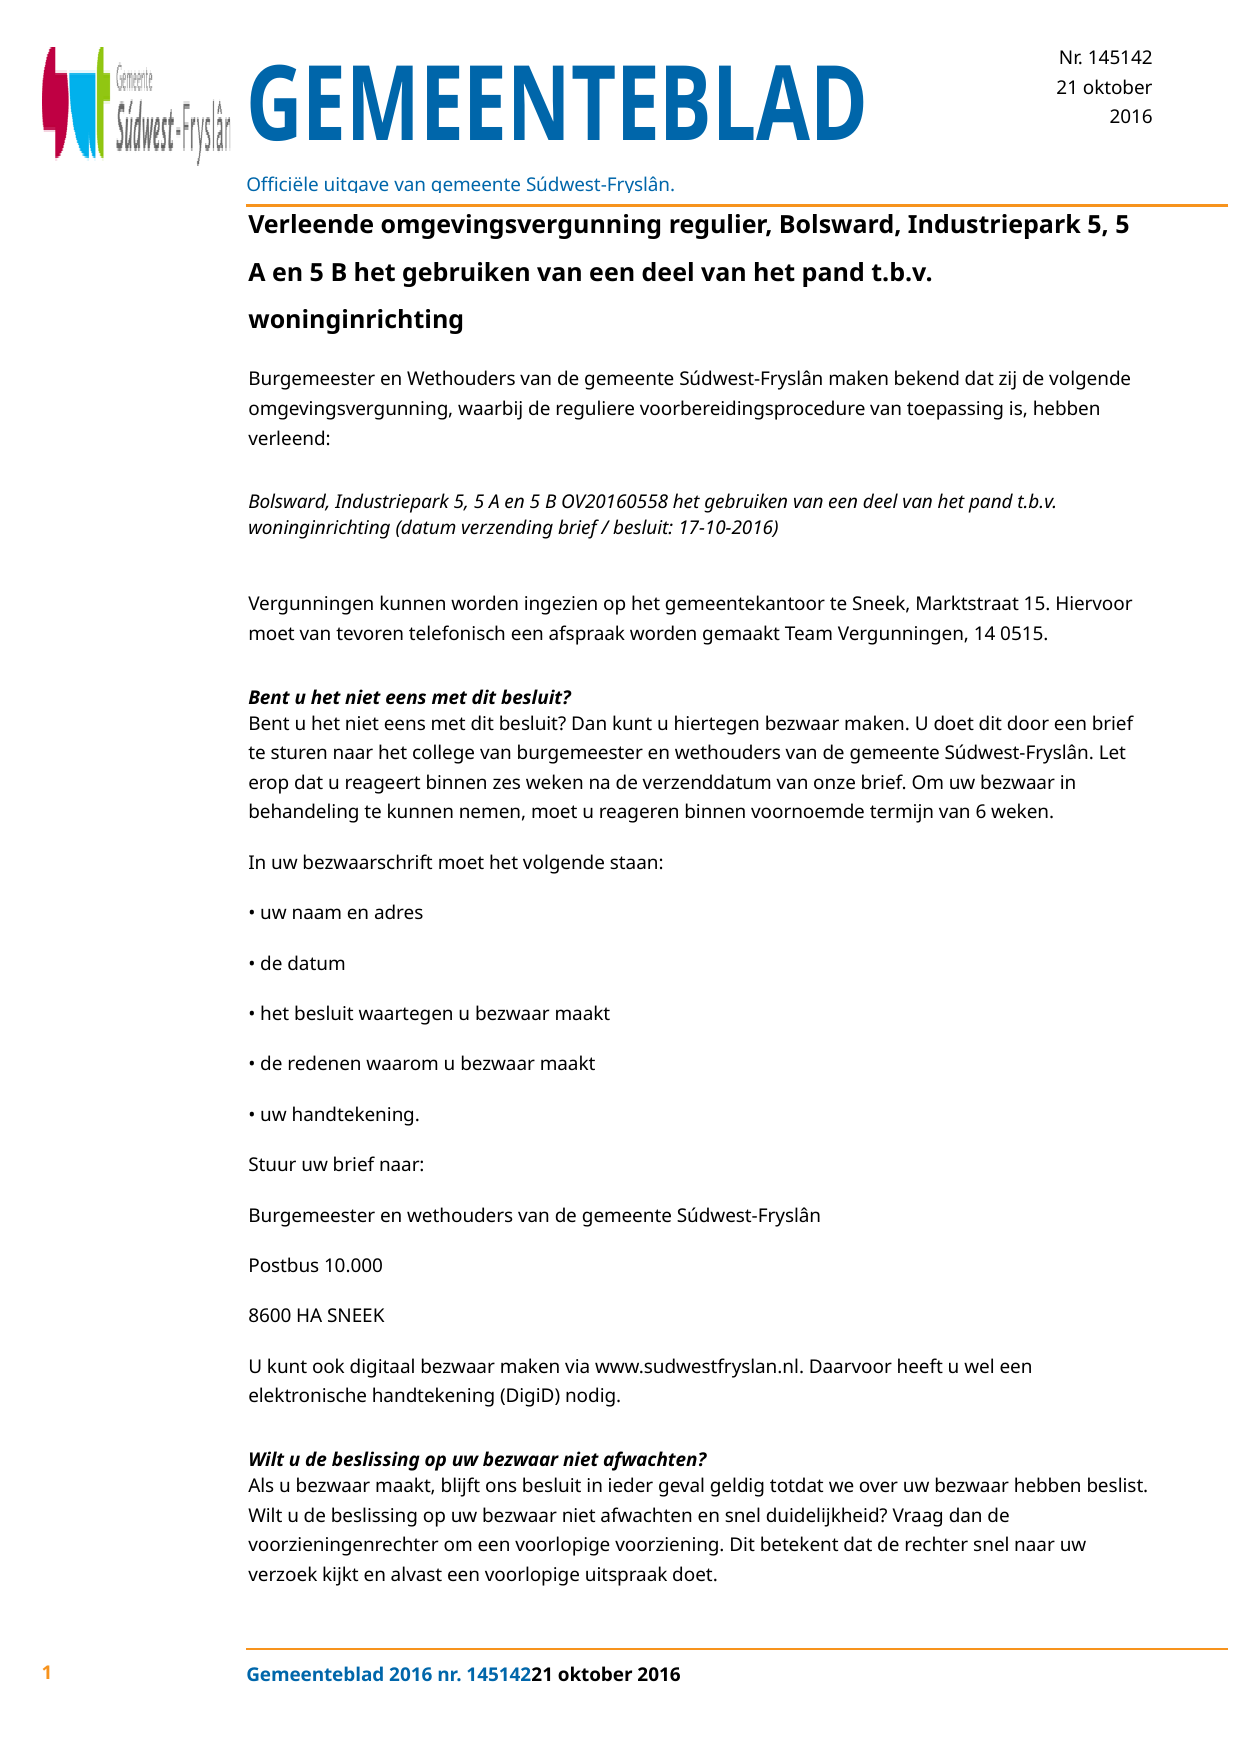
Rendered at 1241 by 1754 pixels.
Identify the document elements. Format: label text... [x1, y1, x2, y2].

text In uw bezwaarschrift moet het volgende staan: [248, 849, 1152, 875]
text 8600 HA SNEEK [248, 1303, 1152, 1328]
text Bent u het niet eens met dit besluit? [248, 684, 1152, 710]
text Burgemeester en Wethouders van de gemeente Súdwest-Fryslân maken bekend dat zij de volgende omgevingsvergunning, waarbij de reguliere voorbereidingsprocedure van toepassing is, hebben verleend: [248, 366, 1152, 450]
text • uw handtekening. [248, 1101, 1152, 1127]
text • de redenen waarom u bezwaar maakt [248, 1051, 1152, 1076]
text • de datum [248, 950, 1152, 976]
text • het besluit waartegen u bezwaar maakt [248, 1000, 1152, 1026]
text Als u bezwaar maakt, blijft ons besluit in ieder geval geldig totdat we over uw bezwaar hebben beslist. Wilt u de beslissing op uw bezwaar niet afwachten en snel duidelijkheid? Vraag dan de voorzieningenrechter om een voorlopige voorziening. Dit betekent dat de rechter snel naar uw verzoek kijkt en alvast een voorlopige uitspraak doet. [248, 1472, 1152, 1587]
picture [41, 47, 231, 172]
text Burgemeester en wethouders van de gemeente Súdwest-Fryslân [248, 1202, 1152, 1228]
text • uw naam en adres [248, 899, 1152, 925]
text Wilt u de beslissing op uw bezwaar niet afwachten? [248, 1447, 1152, 1472]
text Bent u het niet eens met dit besluit? Dan kunt u hiertegen bezwaar maken. U doet dit door een brief te sturen naar het college van burgemeester en wethouders van de gemeente Súdwest-Fryslân. Let erop dat u reageert binnen zes weken na de verzenddatum van onze brief. Om uw bezwaar in behandeling te kunnen nemen, moet u reageren binnen voornoemde termijn van 6 weken. [248, 710, 1152, 824]
text Postbus 10.000 [248, 1252, 1152, 1278]
text U kunt ook digitaal bezwaar maken via www.sudwestfryslan.nl. Daarvoor heeft u wel een elektronische handtekening (DigiD) nodig. [248, 1353, 1152, 1408]
text Verleende omgevingsvergunning regulier, Bolsward, Industriepark 5, 5 A en 5 B het gebruiken van een deel van het pand t.b.v. woninginrichting [248, 207, 1152, 336]
text Bolsward, Industriepark 5, 5 A en 5 B OV20160558 het gebruiken van een deel van het pand t.b.v. woninginrichting (datum verzending brief / besluit: 17-10-2016) [248, 489, 1152, 540]
text Vergunningen kunnen worden ingezien op het gemeentekantoor te Sneek, Marktstraat 15. Hiervoor moet van tevoren telefonisch een afspraak worden gemaakt Team Vergunningen, 14 0515. [248, 591, 1152, 646]
text Stuur uw brief naar: [248, 1151, 1152, 1177]
